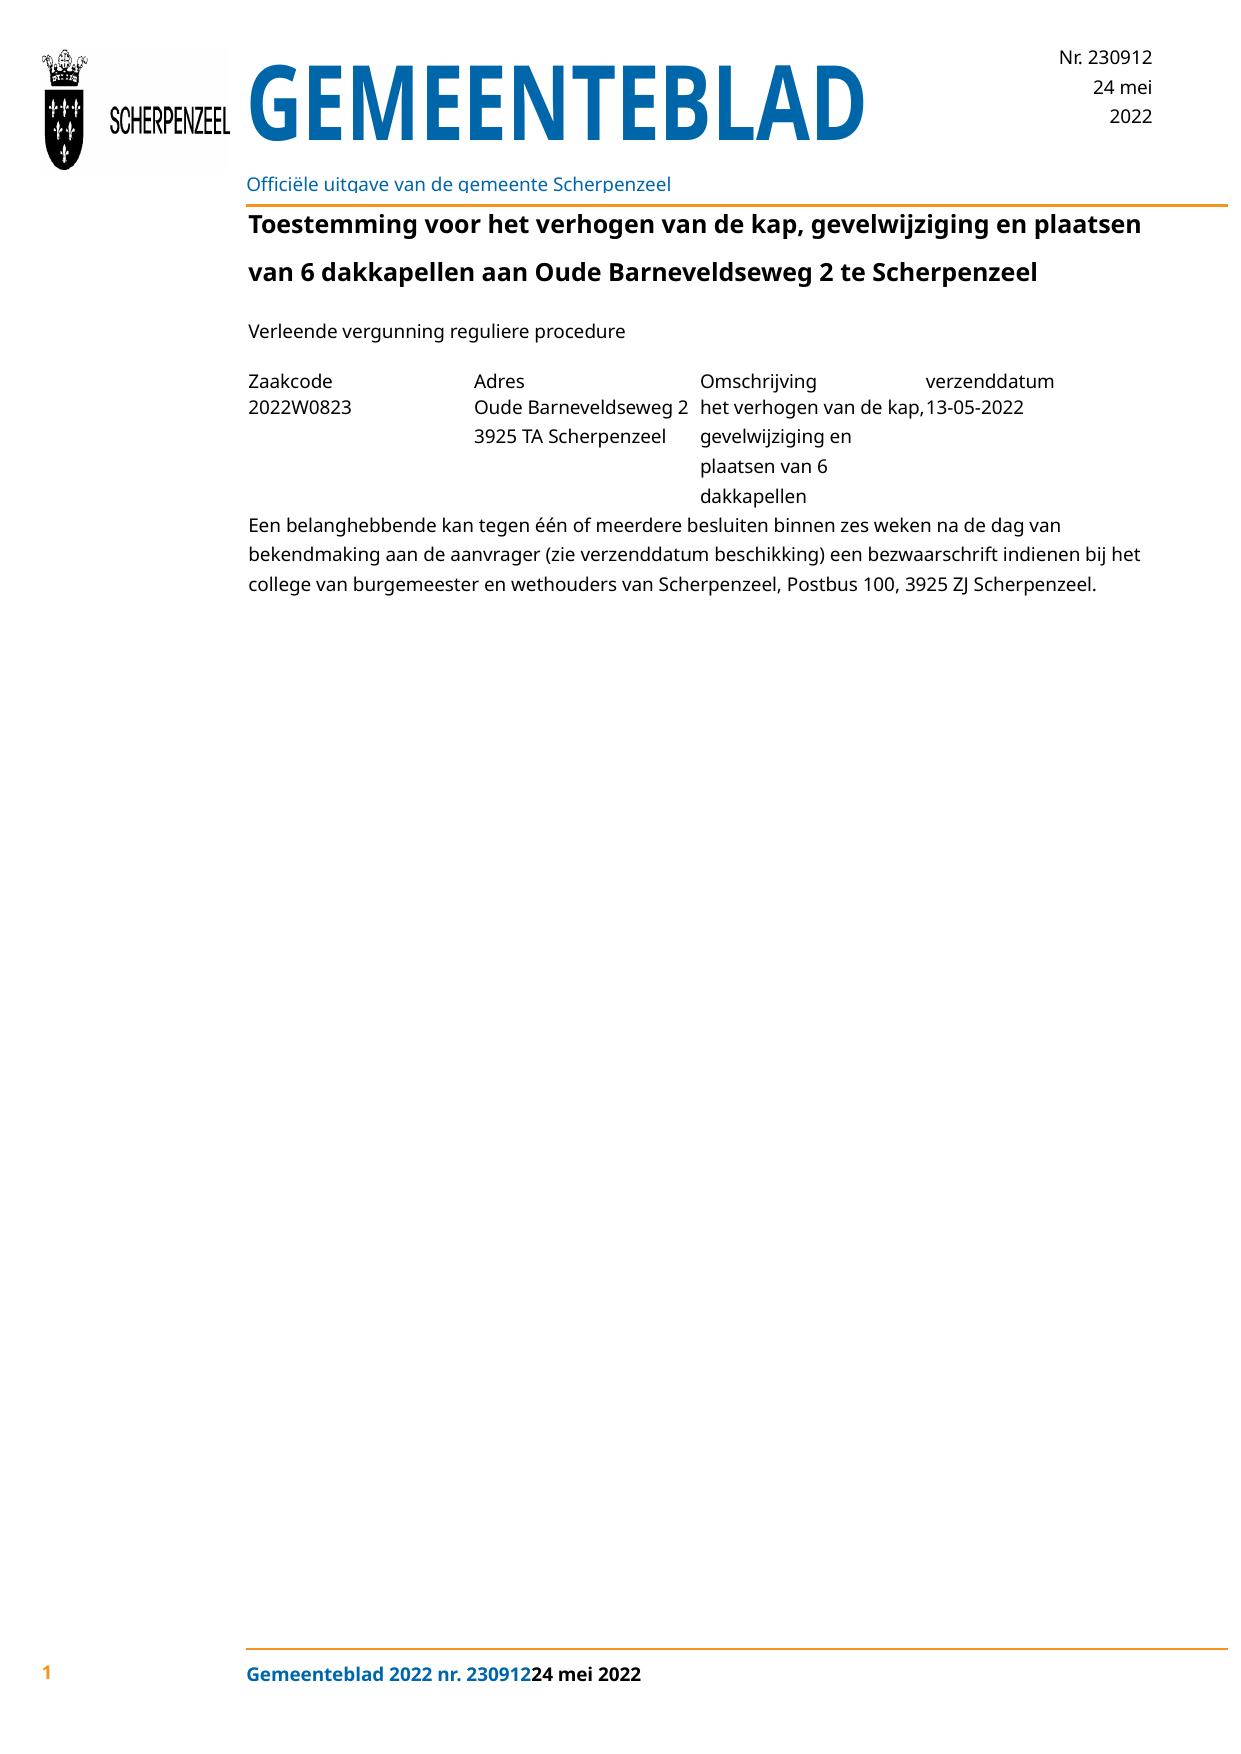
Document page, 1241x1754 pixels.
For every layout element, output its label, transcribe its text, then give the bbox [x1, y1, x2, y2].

table_cell 2022W0823 [248, 394, 474, 509]
table_cell Oude Barneveldseweg 2 3925 TA Scherpenzeel [474, 394, 700, 509]
table_header Adres [474, 369, 700, 394]
table_cell 13-05-2022 [926, 394, 1152, 509]
picture [41, 47, 231, 172]
text Toestemming voor het verhogen van de kap, gevelwijziging en plaatsen van 6 dakkapellen aan Oude Barneveldseweg 2 te Scherpenzeel [248, 207, 1152, 288]
table_cell het verhogen van de kap, gevelwijziging en plaatsen van 6 dakkapellen [700, 394, 926, 509]
text Een belanghebbende kan tegen één of meerdere besluiten binnen zes weken na de dag van bekendmaking aan de aanvrager (zie verzenddatum beschikking) een bezwaarschrift indienen bij het college van burgemeester en wethouders van Scherpenzeel, Postbus 100, 3925 ZJ Scherpenzeel. [248, 512, 1152, 597]
table_header Zaakcode [248, 369, 474, 394]
table_header verzenddatum [926, 369, 1152, 394]
text Verleende vergunning reguliere procedure [248, 318, 1152, 344]
table_header Omschrijving [700, 369, 926, 394]
